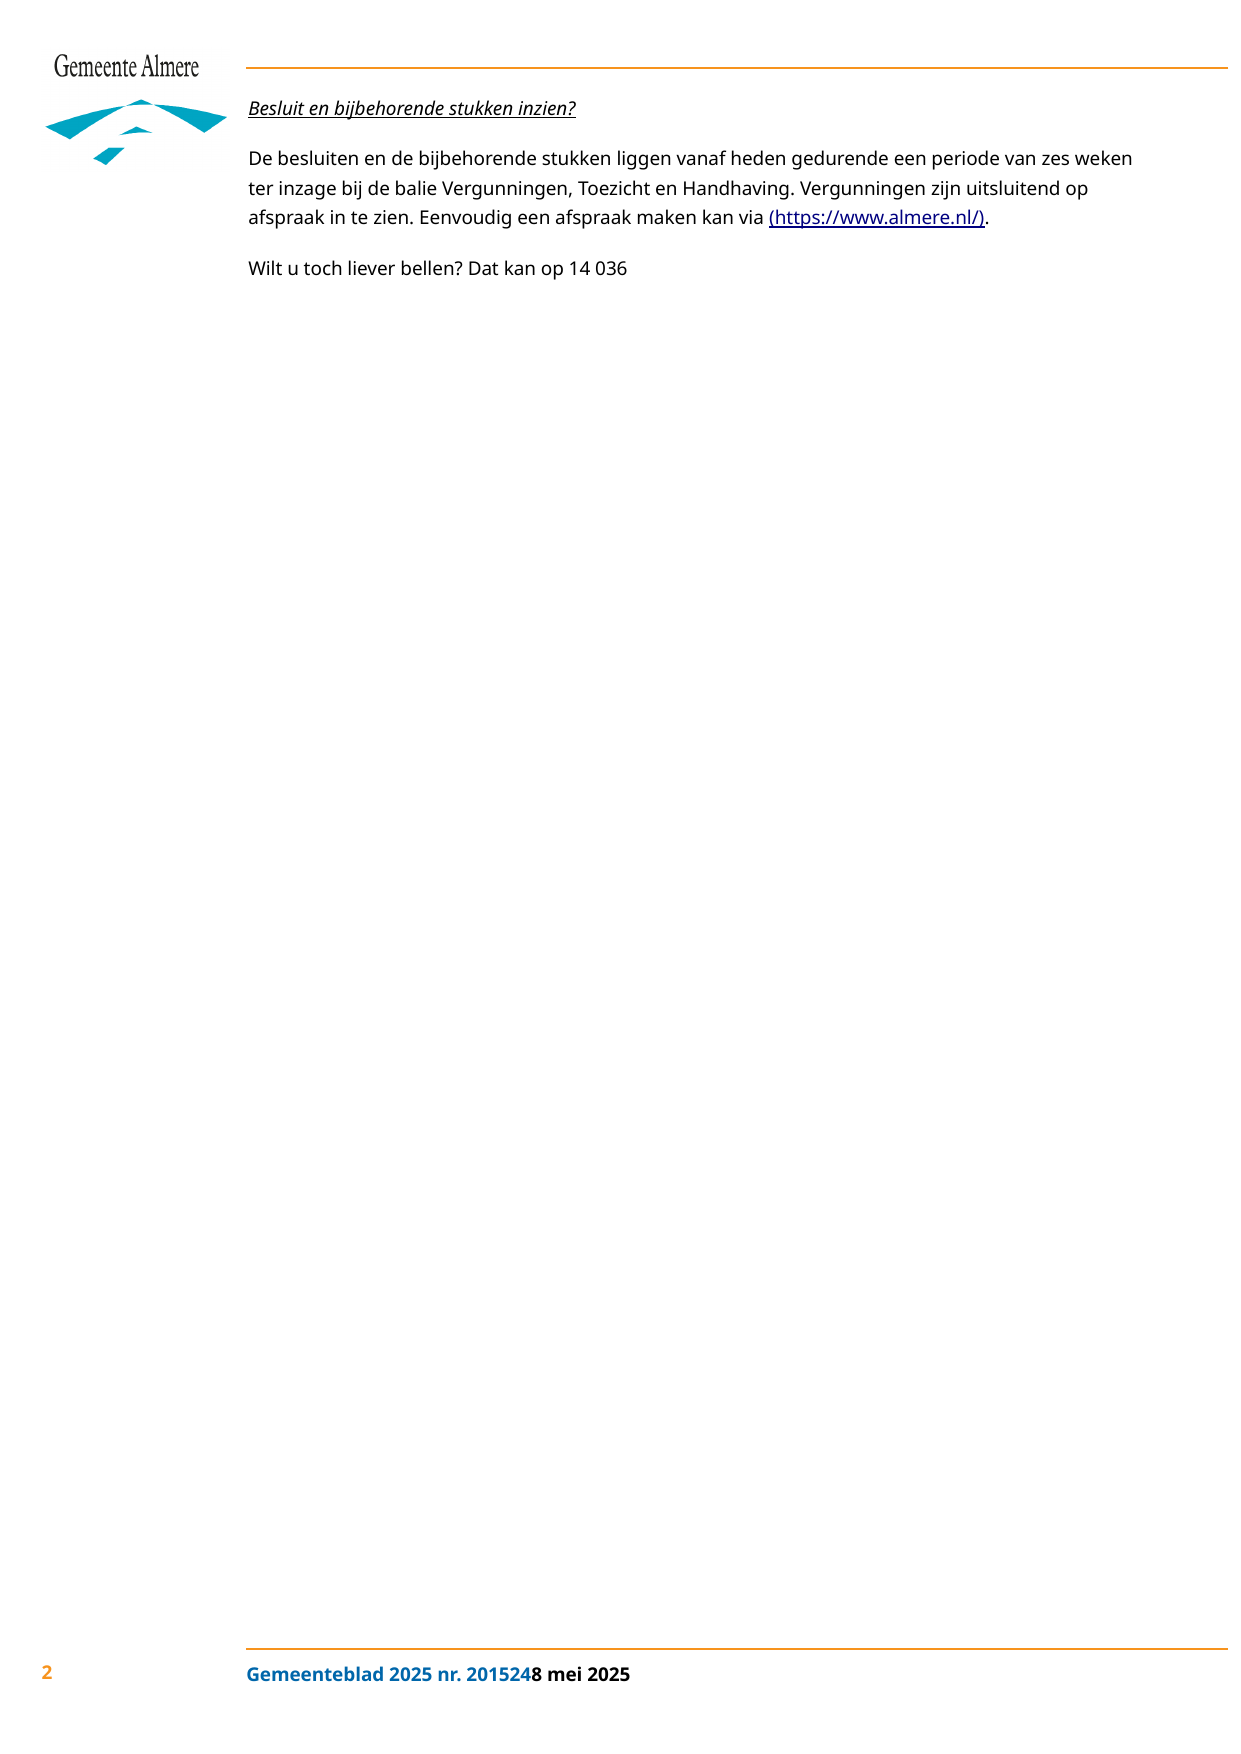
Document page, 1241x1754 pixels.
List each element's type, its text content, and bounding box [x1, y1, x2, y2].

picture [41, 47, 231, 172]
text Besluit en bijbehorende stukken inzien? [248, 95, 1152, 121]
text De besluiten en de bijbehorende stukken liggen vanaf heden gedurende een periode van zes weken ter inzage bij de balie Vergunningen, Toezicht en Handhaving. Vergunningen zijn uitsluitend op afspraak in te zien. Eenvoudig een afspraak maken kan via (https://www.almere.nl/). [248, 145, 1152, 230]
text Wilt u toch liever bellen? Dat kan op 14 036 [248, 255, 1152, 281]
